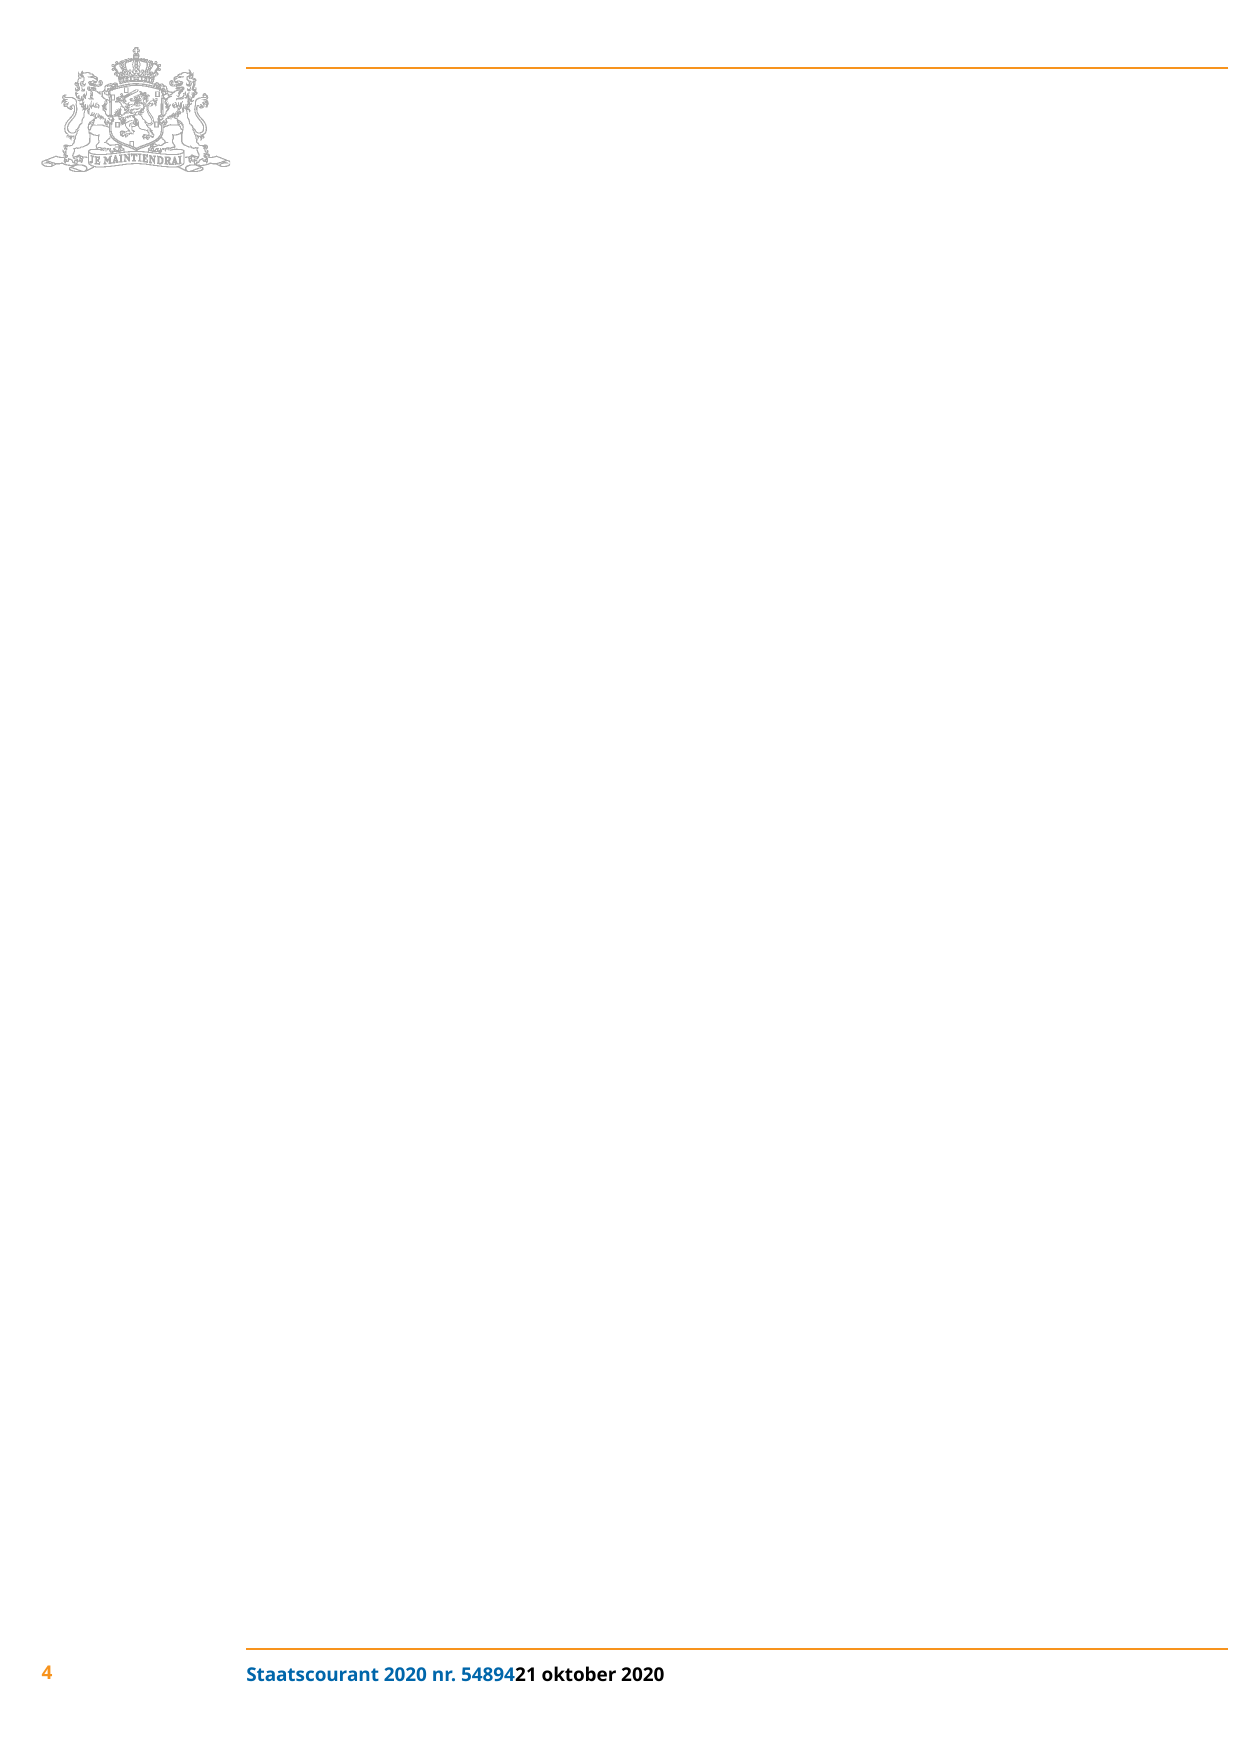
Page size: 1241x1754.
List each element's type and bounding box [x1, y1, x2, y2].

picture [41, 47, 231, 172]
